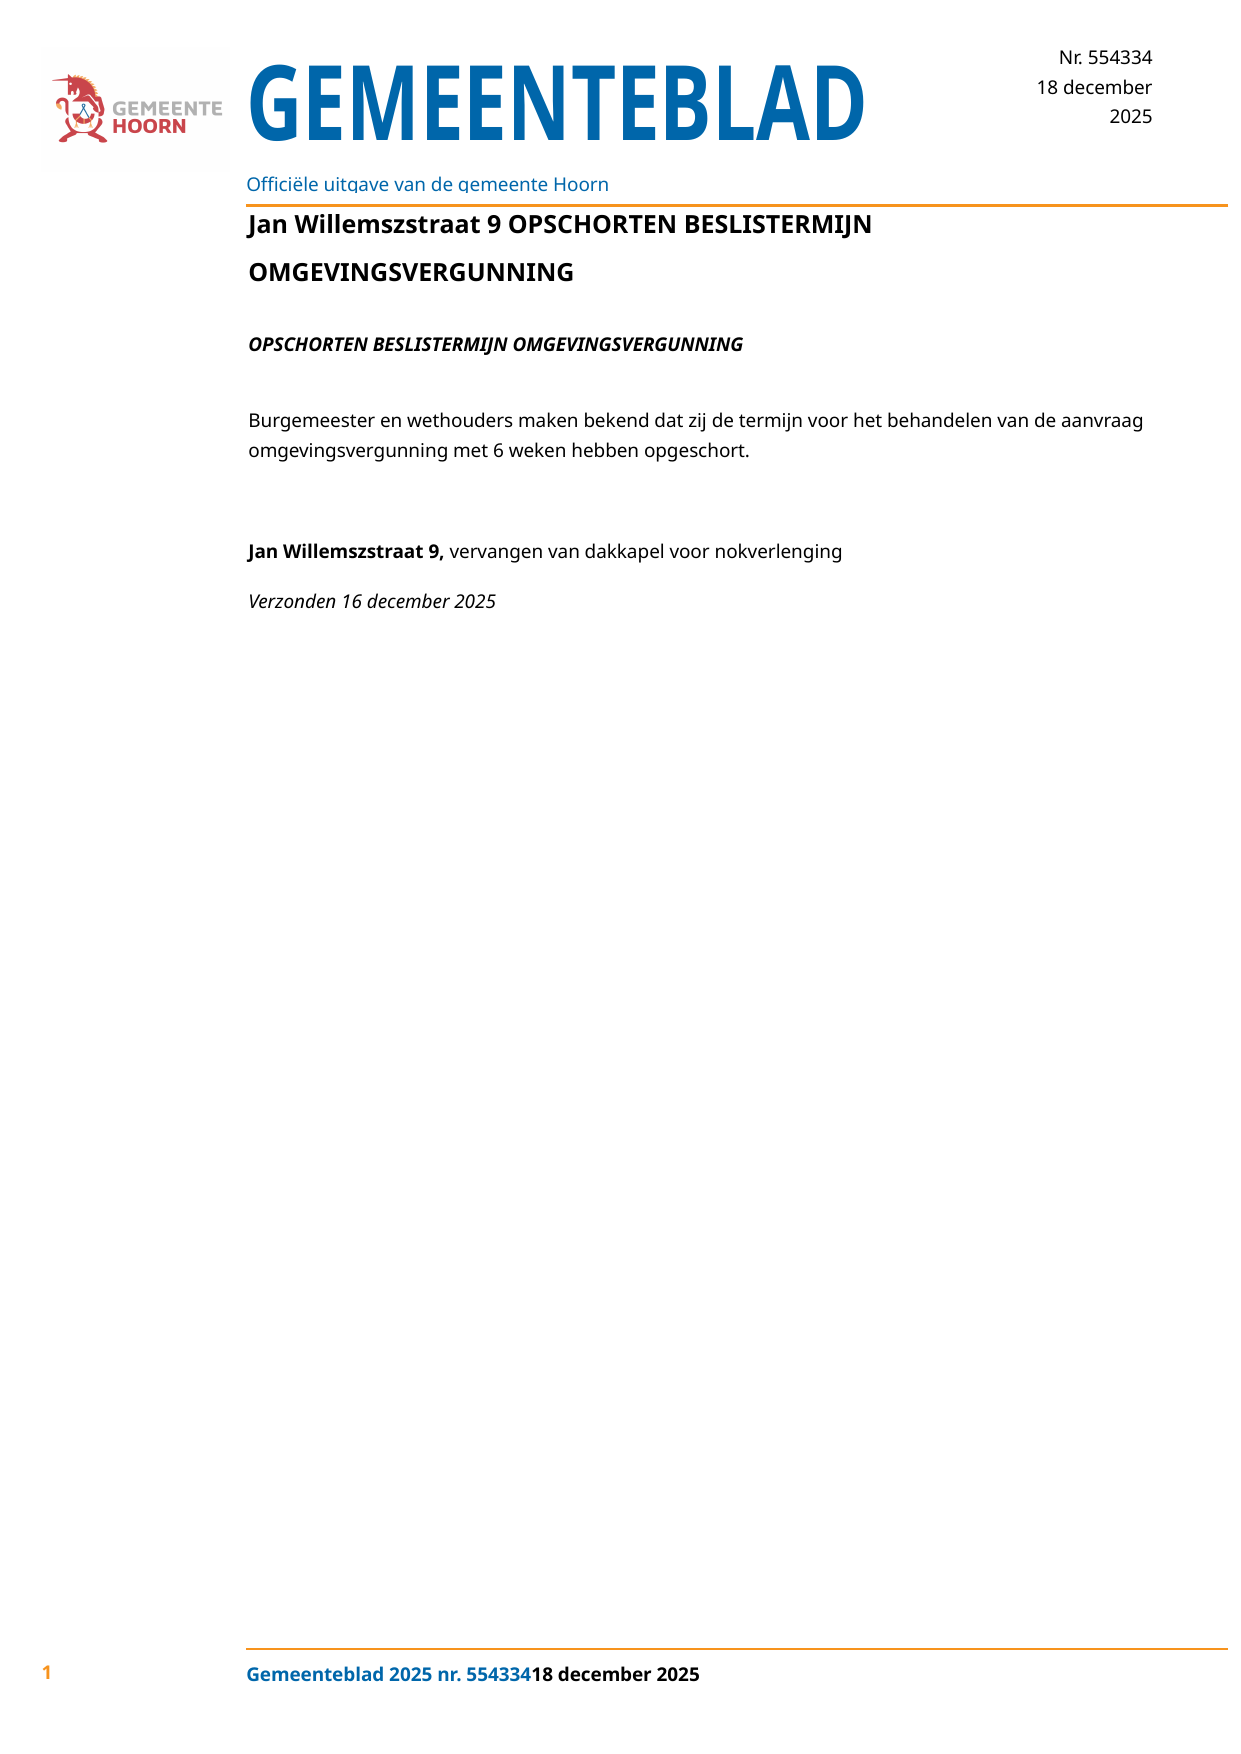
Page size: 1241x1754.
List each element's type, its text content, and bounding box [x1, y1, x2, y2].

text OPSCHORTEN BESLISTERMIJN OMGEVINGSVERGUNNING [248, 331, 1152, 357]
text Jan Willemszstraat 9 OPSCHORTEN BESLISTERMIJN OMGEVINGSVERGUNNING [248, 207, 1152, 288]
picture [41, 47, 231, 172]
text Verzonden 16 december 2025 [248, 588, 1152, 614]
text Burgemeester en wethouders maken bekend dat zij de termijn voor het behandelen van de aanvraag omgevingsvergunning met 6 weken hebben opgeschort. [248, 408, 1152, 463]
text Jan Willemszstraat 9, vervangen van dakkapel voor nokverlenging [248, 538, 1152, 564]
